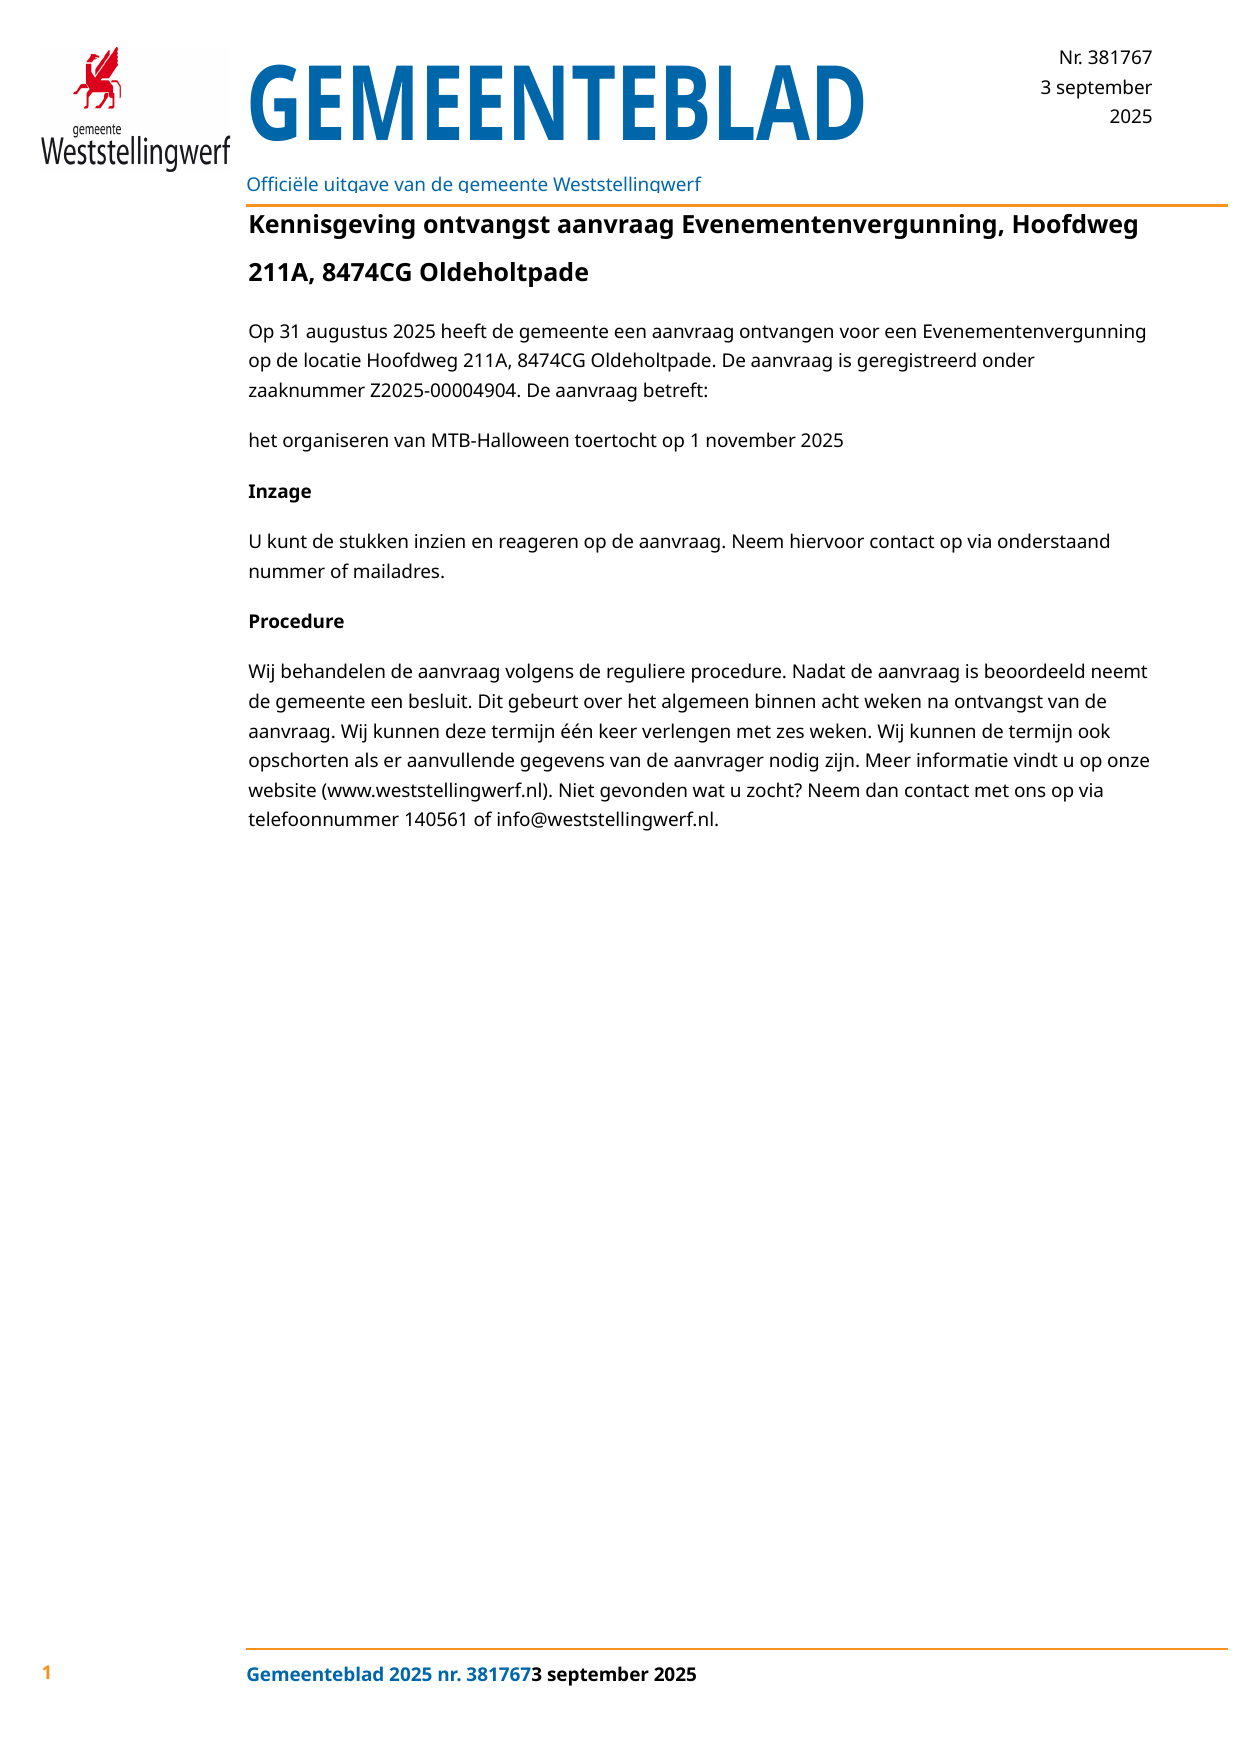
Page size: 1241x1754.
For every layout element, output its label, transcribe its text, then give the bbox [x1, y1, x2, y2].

text U kunt de stukken inzien en reageren op de aanvraag. Neem hiervoor contact op via onderstaand nummer of mailadres. [248, 528, 1152, 584]
picture [41, 47, 231, 172]
text Inzage [248, 478, 1152, 504]
text Procedure [248, 608, 1152, 634]
text het organiseren van MTB-Halloween toertocht op 1 november 2025 [248, 427, 1152, 453]
text Kennisgeving ontvangst aanvraag Evenementenvergunning, Hoofdweg 211A, 8474CG Oldeholtpade [248, 207, 1152, 288]
text Op 31 augustus 2025 heeft de gemeente een aanvraag ontvangen voor een Evenementenvergunning op de locatie Hoofdweg 211A, 8474CG Oldeholtpade. De aanvraag is geregistreerd onder zaaknummer Z2025-00004904. De aanvraag betreft: [248, 318, 1152, 403]
text Wij behandelen de aanvraag volgens de reguliere procedure. Nadat de aanvraag is beoordeeld neemt de gemeente een besluit. Dit gebeurt over het algemeen binnen acht weken na ontvangst van de aanvraag. Wij kunnen deze termijn één keer verlengen met zes weken. Wij kunnen de termijn ook opschorten als er aanvullende gegevens van de aanvrager nodig zijn. Meer informatie vindt u op onze website (www.weststellingwerf.nl). Niet gevonden wat u zocht? Neem dan contact met ons op via telefoonnummer 140561 of info@weststellingwerf.nl. [248, 659, 1152, 832]
